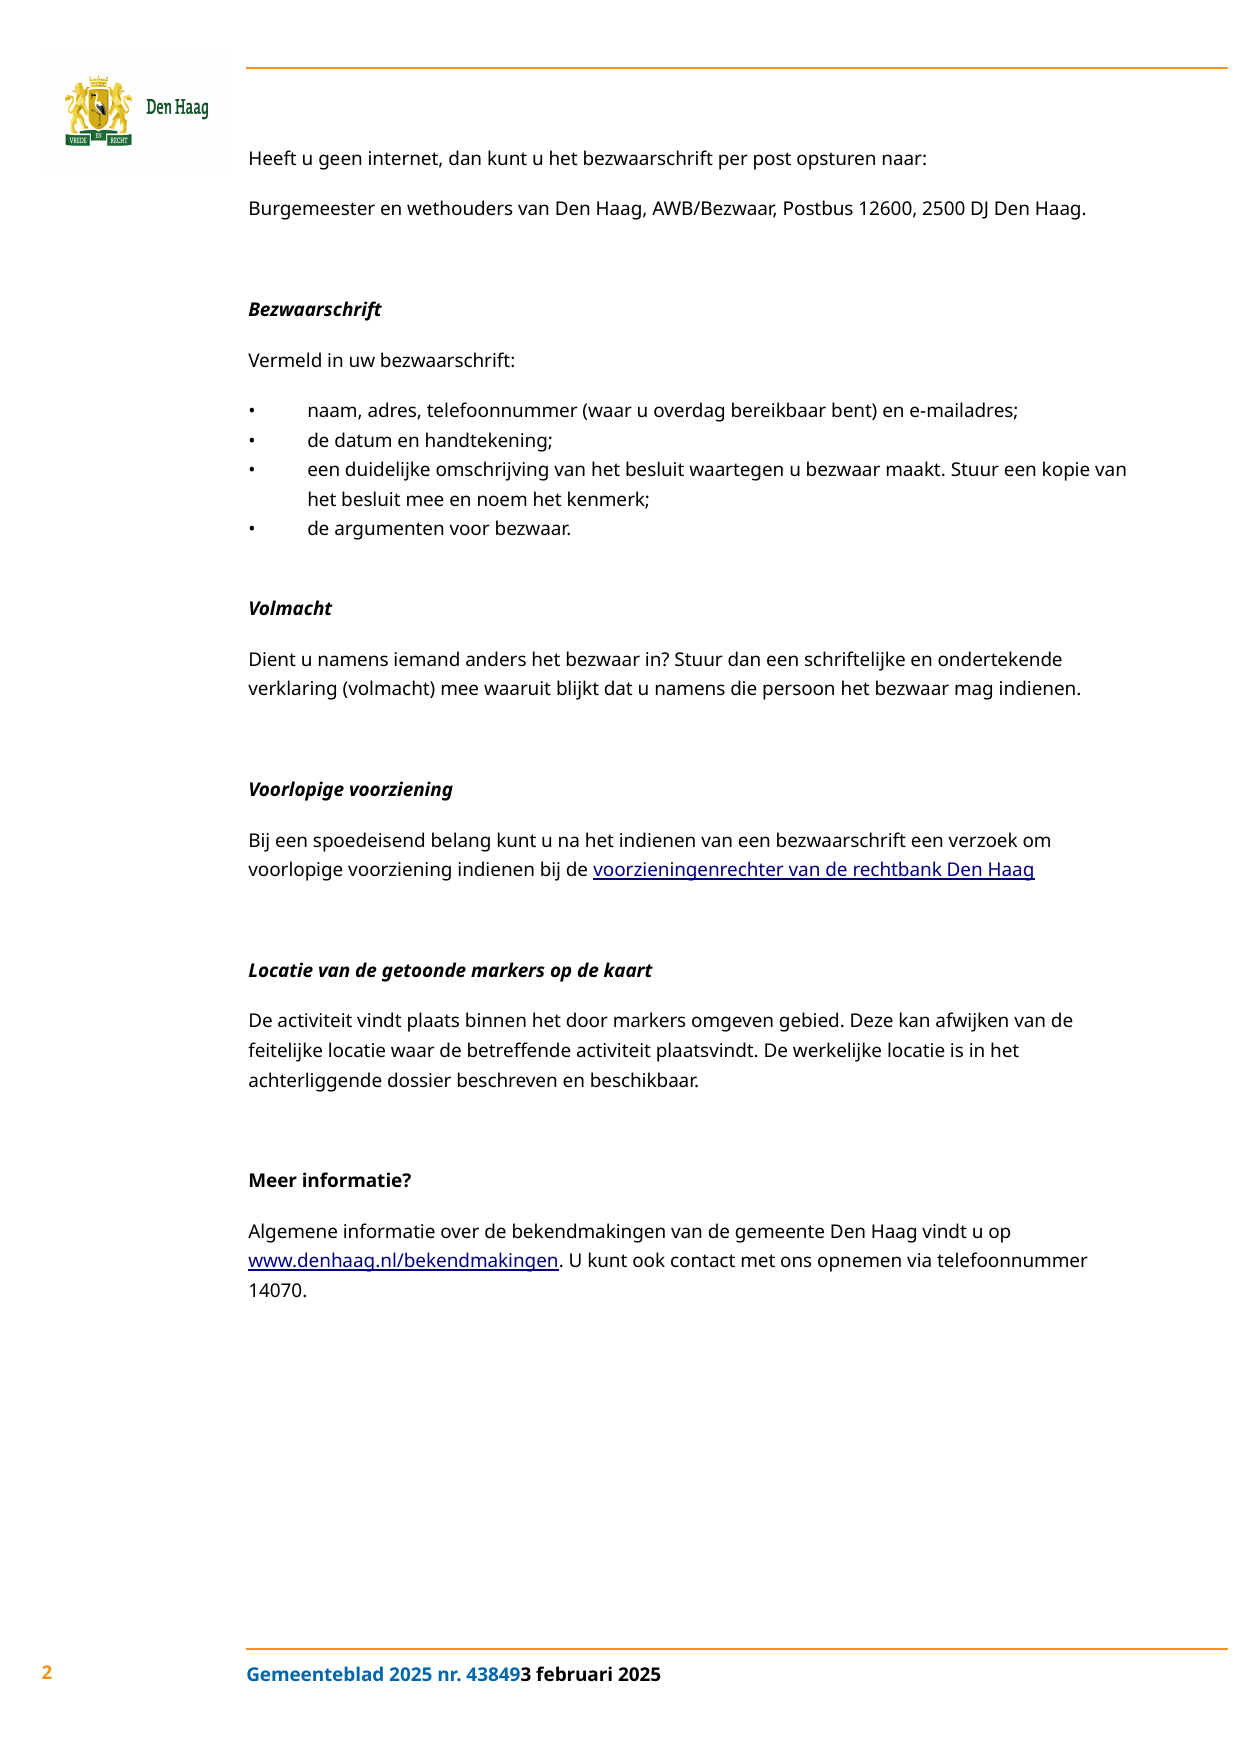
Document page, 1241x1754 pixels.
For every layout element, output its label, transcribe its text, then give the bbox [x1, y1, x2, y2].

list de datum en handtekening; [248, 427, 1152, 453]
list een duidelijke omschrijving van het besluit waartegen u bezwaar maakt. Stuur een kopie van het besluit mee en noem het kenmerk; [248, 456, 1152, 512]
text Dient u namens iemand anders het bezwaar in? Stuur dan een schriftelijke en ondertekende verklaring (volmacht) mee waaruit blijkt dat u namens die persoon het bezwaar mag indienen. [248, 646, 1152, 701]
text De activiteit vindt plaats binnen het door markers omgeven gebied. Deze kan afwijken van de feitelijke locatie waar de betreffende activiteit plaatsvindt. De werkelijke locatie is in het achterliggende dossier beschreven en beschikbaar. [248, 1008, 1152, 1093]
text Burgemeester en wethouders van Den Haag, AWB/Bezwaar, Postbus 12600, 2500 DJ Den Haag. [248, 196, 1152, 221]
text Algemene informatie over de bekendmakingen van de gemeente Den Haag vindt u op www.denhaag.nl/bekendmakingen. U kunt ook contact met ons opnemen via telefoonnummer 14070. [248, 1218, 1152, 1303]
text Volmacht [248, 596, 1152, 621]
text Bij een spoedeisend belang kunt u na het indienen van een bezwaarschrift een verzoek om voorlopige voorziening indienen bij de voorzieningenrechter van de rechtbank Den Haag [248, 827, 1152, 882]
text Meer informatie? [248, 1168, 1152, 1193]
text Bezwaarschrift [248, 296, 1152, 322]
list naam, adres, telefoonnummer (waar u overdag bereikbaar bent) en e-mailadres; [248, 397, 1152, 423]
picture [41, 47, 231, 172]
text Heeft u geen internet, dan kunt u het bezwaarschrift per post opsturen naar: [248, 145, 1152, 171]
text Locatie van de getoonde markers op de kaart [248, 957, 1152, 983]
list de argumenten voor bezwaar. [248, 516, 1152, 541]
text Voorlopige voorziening [248, 776, 1152, 802]
text Vermeld in uw bezwaarschrift: [248, 347, 1152, 373]
